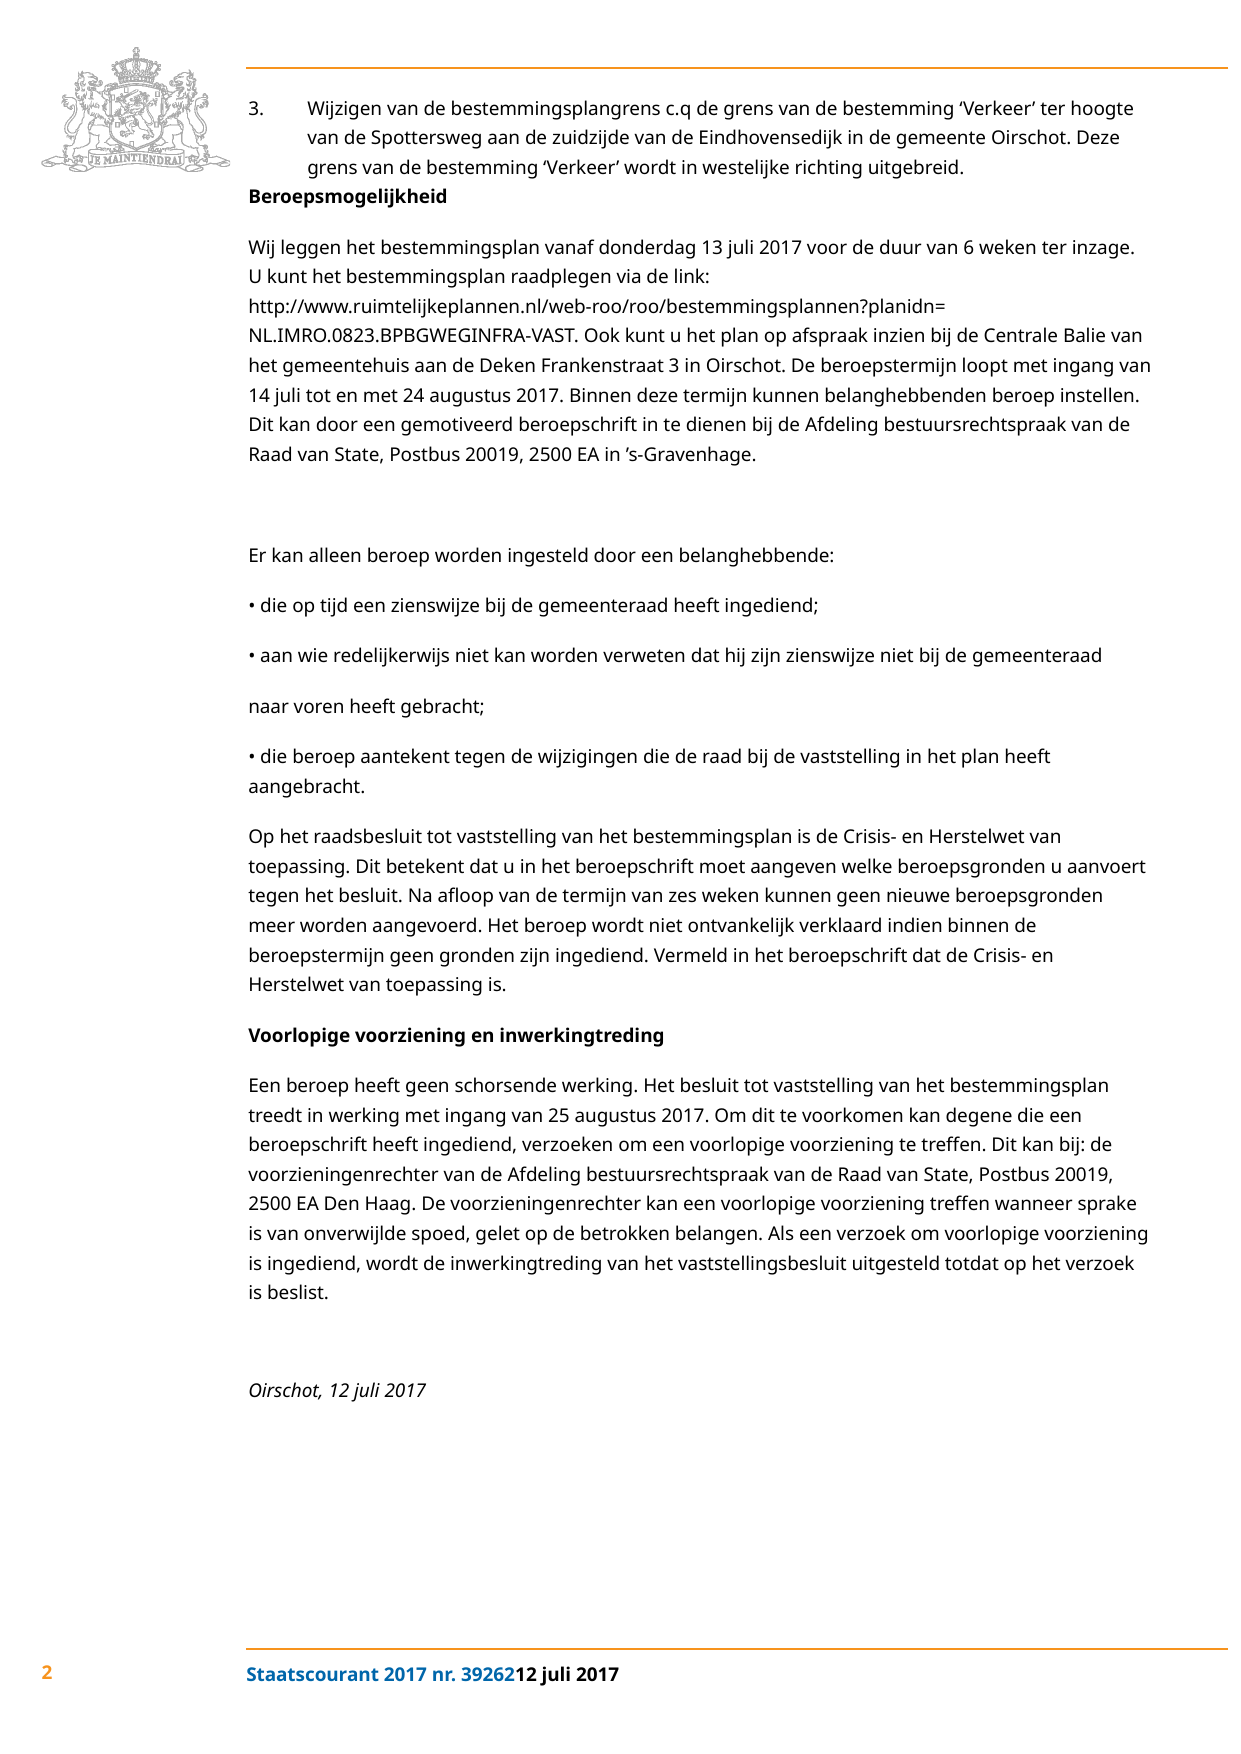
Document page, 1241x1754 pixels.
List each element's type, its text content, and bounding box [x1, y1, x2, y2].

text Een beroep heeft geen schorsende werking. Het besluit tot vaststelling van het bestemmingsplan treedt in werking met ingang van 25 augustus 2017. Om dit te voorkomen kan degene die een beroepschrift heeft ingediend, verzoeken om een voorlopige voorziening te treffen. Dit kan bij: de voorzieningenrechter van de Afdeling bestuursrechtspraak van de Raad van State, Postbus 20019, 2500 EA Den Haag. De voorzieningenrechter kan een voorlopige voorziening treffen wanneer sprake is van onverwijlde spoed, gelet op de betrokken belangen. Als een verzoek om voorlopige voorziening is ingediend, wordt de inwerkingtreding van het vaststellingsbesluit uitgesteld totdat op het verzoek is beslist. [248, 1072, 1152, 1305]
text naar voren heeft gebracht; [248, 693, 1152, 719]
text Voorlopige voorziening en inwerkingtreding [248, 1022, 1152, 1048]
text • die op tijd een zienswijze bij de gemeenteraad heeft ingediend; [248, 592, 1152, 618]
text Er kan alleen beroep worden ingesteld door een belanghebbende: [248, 542, 1152, 568]
text Beroepsmogelijkheid [248, 183, 1152, 209]
text • aan wie redelijkerwijs niet kan worden verweten dat hij zijn zienswijze niet bij de gemeenteraad [248, 643, 1152, 668]
text Op het raadsbesluit tot vaststelling van het bestemmingsplan is de Crisis- en Herstelwet van toepassing. Dit betekent dat u in het beroepschrift moet aangeven welke beroepsgronden u aanvoert tegen het besluit. Na afloop van de termijn van zes weken kunnen geen nieuwe beroepsgronden meer worden aangevoerd. Het beroep wordt niet ontvankelijk verklaard indien binnen de beroepstermijn geen gronden zijn ingediend. Vermeld in het beroepschrift dat de Crisis- en Herstelwet van toepassing is. [248, 823, 1152, 997]
list Wijzigen van de bestemmingsplangrens c.q de grens van de bestemming ‘Verkeer’ ter hoogte van de Spottersweg aan de zuidzijde van de Eindhovensedijk in de gemeente Oirschot. Deze grens van de bestemming ‘Verkeer’ wordt in westelijke richting uitgebreid. [248, 95, 1152, 180]
text Wij leggen het bestemmingsplan vanaf donderdag 13 juli 2017 voor de duur van 6 weken ter inzage. U kunt het bestemmingsplan raadplegen via de link: http://www.ruimtelijkeplannen.nl/web-roo/roo/bestemmingsplannen?planidn= NL.IMRO.0823.BPBGWEGINFRA-VAST. Ook kunt u het plan op afspraak inzien bij de Centrale Balie van het gemeentehuis aan de Deken Frankenstraat 3 in Oirschot. De beroepstermijn loopt met ingang van 14 juli tot en met 24 augustus 2017. Binnen deze termijn kunnen belanghebbenden beroep instellen. Dit kan door een gemotiveerd beroepschrift in te dienen bij de Afdeling bestuursrechtspraak van de Raad van State, Postbus 20019, 2500 EA in ’s-Gravenhage. [248, 234, 1152, 467]
text • die beroep aantekent tegen de wijzigingen die de raad bij de vaststelling in het plan heeft aangebracht. [248, 743, 1152, 799]
text Oirschot, 12 juli 2017 [248, 1378, 1152, 1403]
picture [41, 47, 231, 172]
